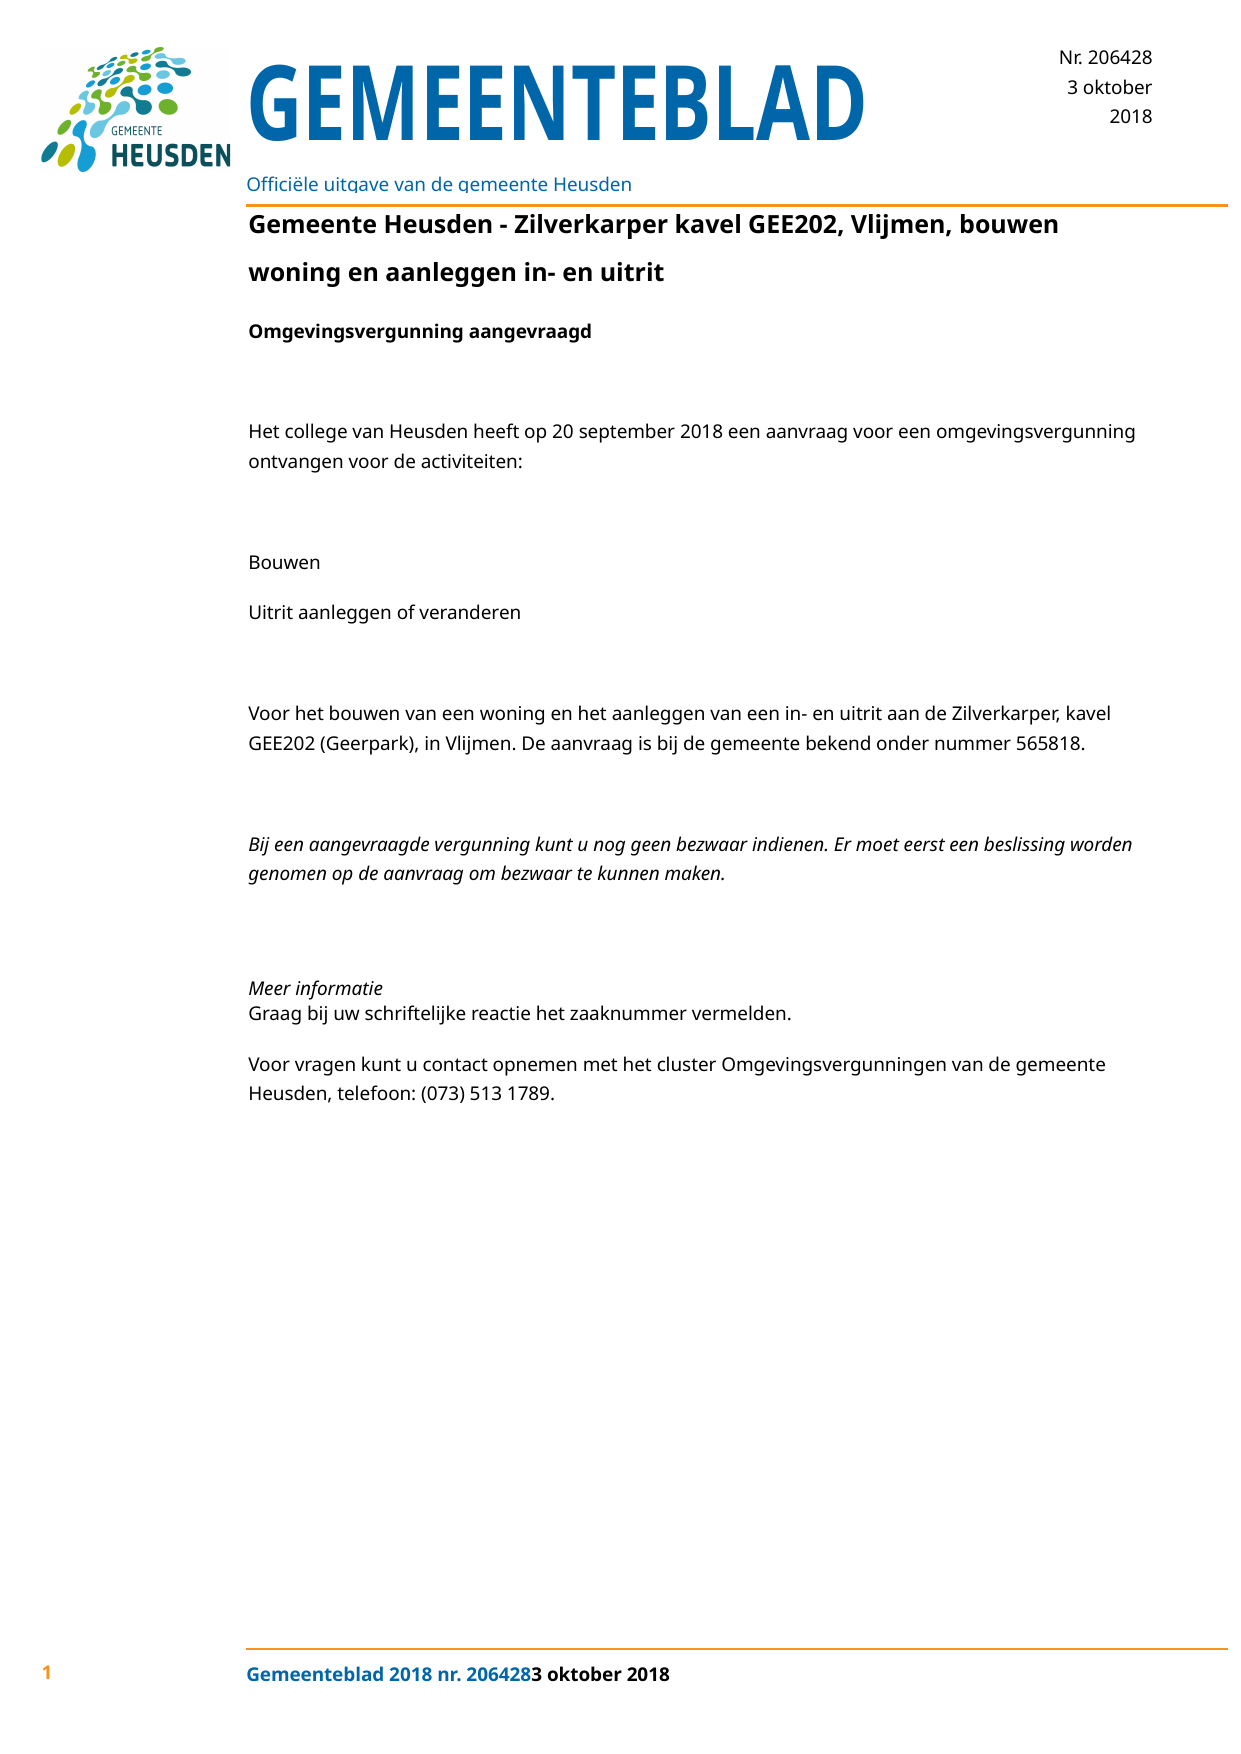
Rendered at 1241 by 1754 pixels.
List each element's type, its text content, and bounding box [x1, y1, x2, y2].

text Bouwen [248, 549, 1152, 575]
text Graag bij uw schriftelijke reactie het zaaknummer vermelden. [248, 1001, 1152, 1026]
text Het college van Heusden heeft op 20 september 2018 een aanvraag voor een omgevingsvergunning ontvangen voor de activiteiten: [248, 419, 1152, 474]
text Bij een aangevraagde vergunning kunt u nog geen bezwaar indienen. Er moet eerst een beslissing worden genomen op de aanvraag om bezwaar te kunnen maken. [248, 831, 1152, 886]
text Meer informatie [248, 975, 1152, 1001]
text Omgevingsvergunning aangevraagd [248, 318, 1152, 344]
text Gemeente Heusden - Zilverkarper kavel GEE202, Vlijmen, bouwen woning en aanleggen in- en uitrit [248, 207, 1152, 288]
text Voor vragen kunt u contact opnemen met het cluster Omgevingsvergunningen van de gemeente Heusden, telefoon: (073) 513 1789. [248, 1051, 1152, 1106]
text Voor het bouwen van een woning en het aanleggen van een in- en uitrit aan de Zilverkarper, kavel GEE202 (Geerpark), in Vlijmen. De aanvraag is bij de gemeente bekend onder nummer 565818. [248, 700, 1152, 756]
picture [41, 47, 231, 172]
text Uitrit aanleggen of veranderen [248, 599, 1152, 625]
